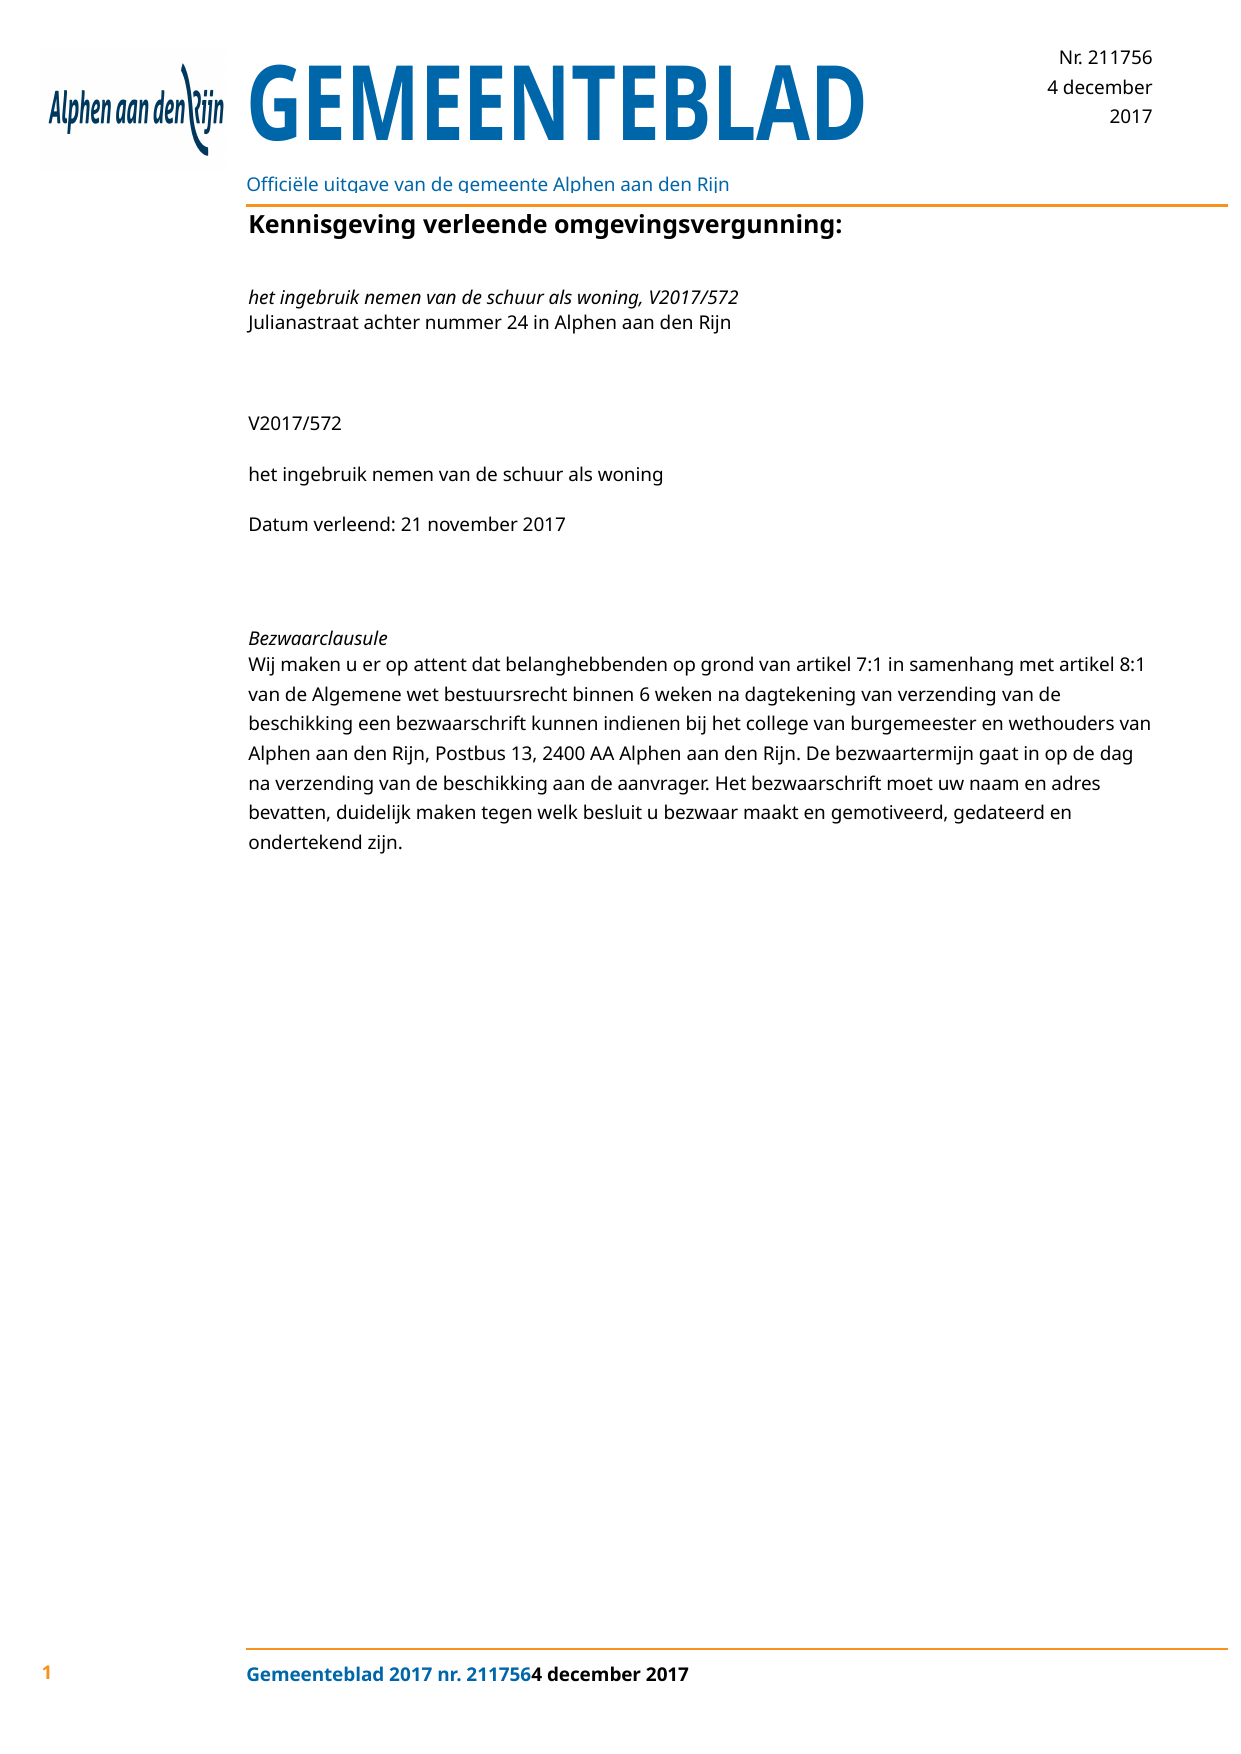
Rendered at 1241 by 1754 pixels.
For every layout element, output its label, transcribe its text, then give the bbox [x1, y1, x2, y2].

text Bezwaarclausule [248, 626, 1152, 651]
text Wij maken u er op attent dat belanghebbenden op grond van artikel 7:1 in samenhang met artikel 8:1 van de Algemene wet bestuursrecht binnen 6 weken na dagtekening van verzending van de beschikking een bezwaarschrift kunnen indienen bij het college van burgemeester en wethouders van Alphen aan den Rijn, Postbus 13, 2400 AA Alphen aan den Rijn. De bezwaartermijn gaat in op de dag na verzending van de beschikking aan de aanvrager. Het bezwaarschrift moet uw naam en adres bevatten, duidelijk maken tegen welk besluit u bezwaar maakt en gemotiveerd, gedateerd en ondertekend zijn. [248, 651, 1152, 854]
text Kennisgeving verleende omgevingsvergunning: [248, 207, 1152, 241]
text het ingebruik nemen van de schuur als woning, V2017/572 [248, 284, 1152, 309]
text het ingebruik nemen van de schuur als woning [248, 461, 1152, 487]
text Julianastraat achter nummer 24 in Alphen aan den Rijn [248, 309, 1152, 335]
text V2017/572 [248, 410, 1152, 436]
text Datum verleend: 21 november 2017 [248, 511, 1152, 537]
picture [41, 47, 231, 172]
